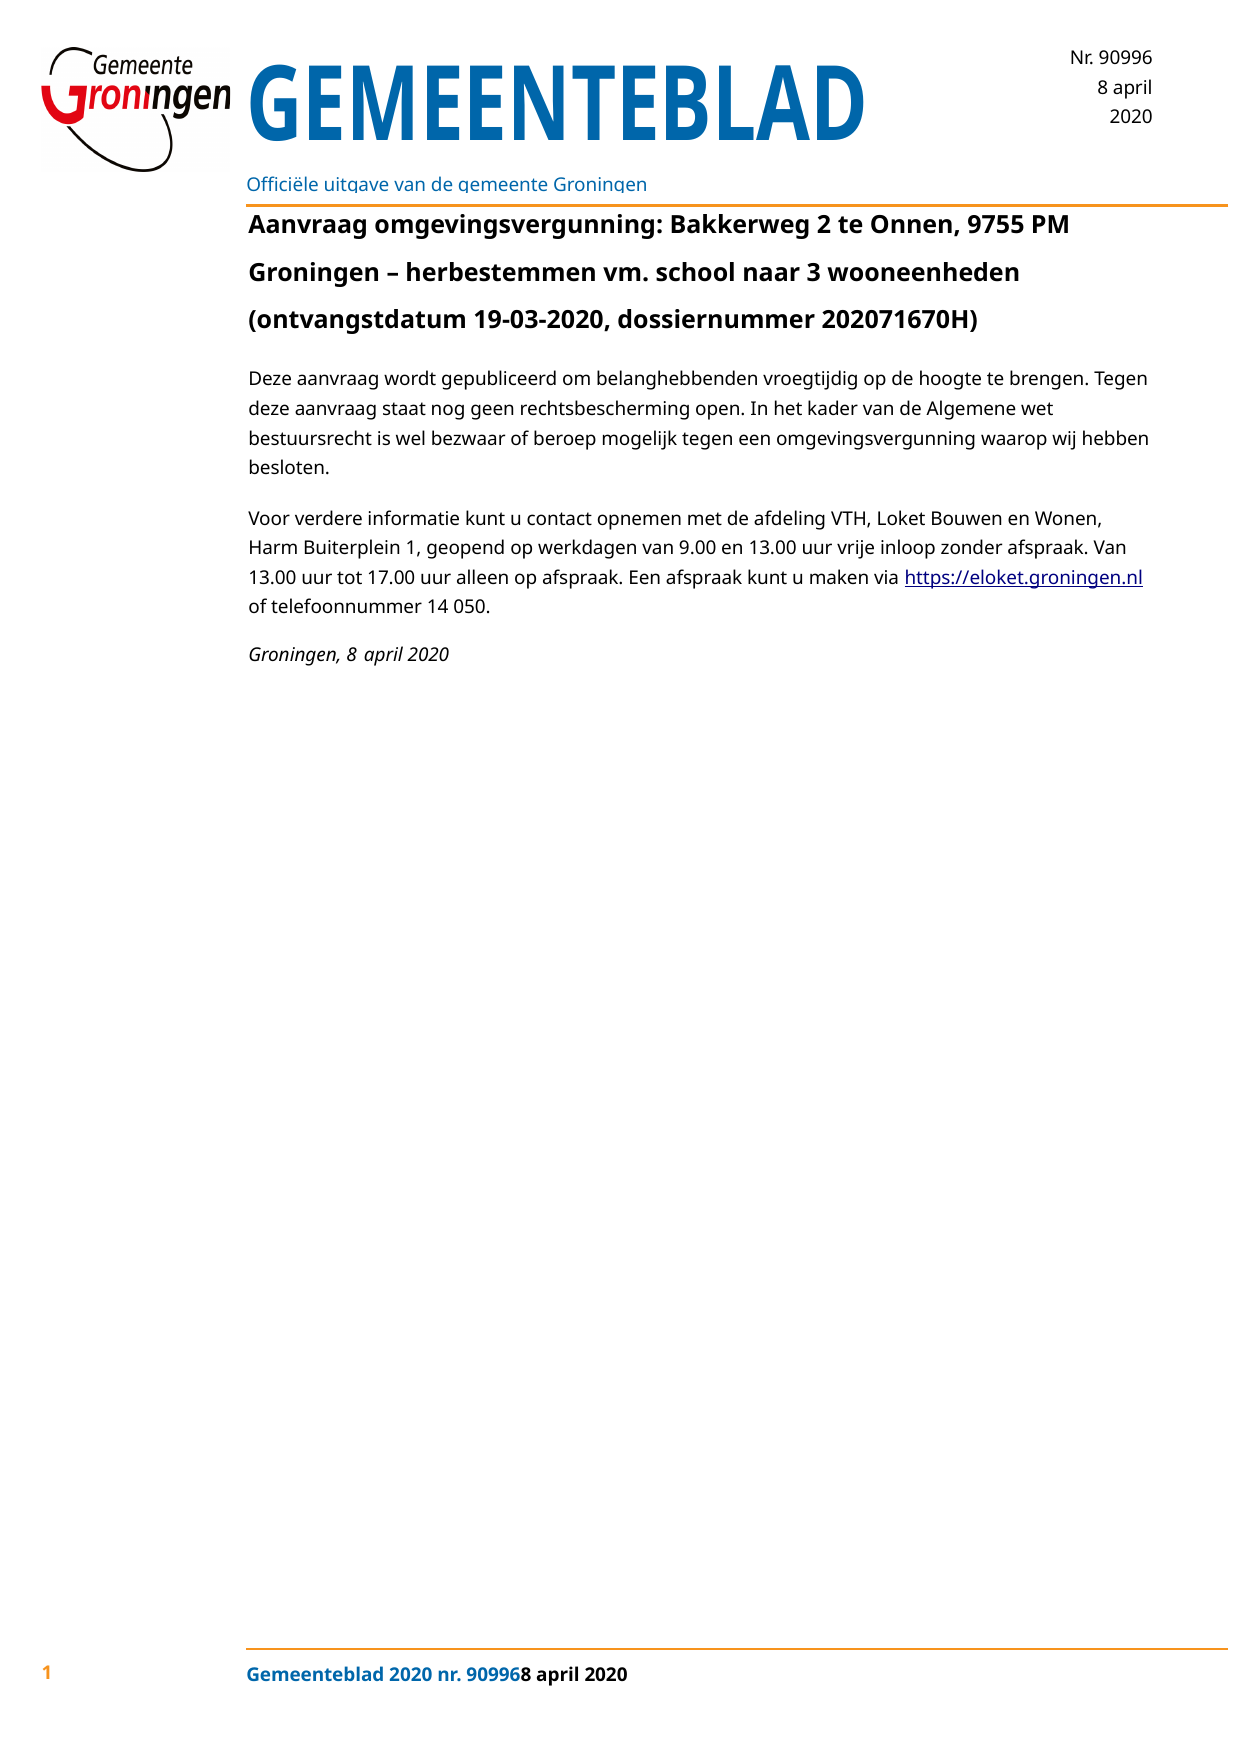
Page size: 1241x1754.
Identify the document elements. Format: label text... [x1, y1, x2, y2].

text Deze aanvraag wordt gepubliceerd om belanghebbenden vroegtijdig op de hoogte te brengen. Tegen deze aanvraag staat nog geen rechtsbescherming open. In het kader van de Algemene wet bestuursrecht is wel bezwaar of beroep mogelijk tegen een omgevingsvergunning waarop wij hebben besloten. [248, 366, 1152, 480]
text Aanvraag omgevingsvergunning: Bakkerweg 2 te Onnen, 9755 PM Groningen – herbestemmen vm. school naar 3 wooneenheden (ontvangstdatum 19-03-2020, dossiernummer 202071670H) [248, 207, 1152, 336]
picture [41, 47, 231, 172]
text Groningen, 8 april 2020 [248, 641, 1152, 667]
text Voor verdere informatie kunt u contact opnemen met de afdeling VTH, Loket Bouwen en Wonen, Harm Buiterplein 1, geopend op werkdagen van 9.00 en 13.00 uur vrije inloop zonder afspraak. Van 13.00 uur tot 17.00 uur alleen op afspraak. Een afspraak kunt u maken via https://eloket.groningen.nl of telefoonnummer 14 050. [248, 505, 1152, 619]
